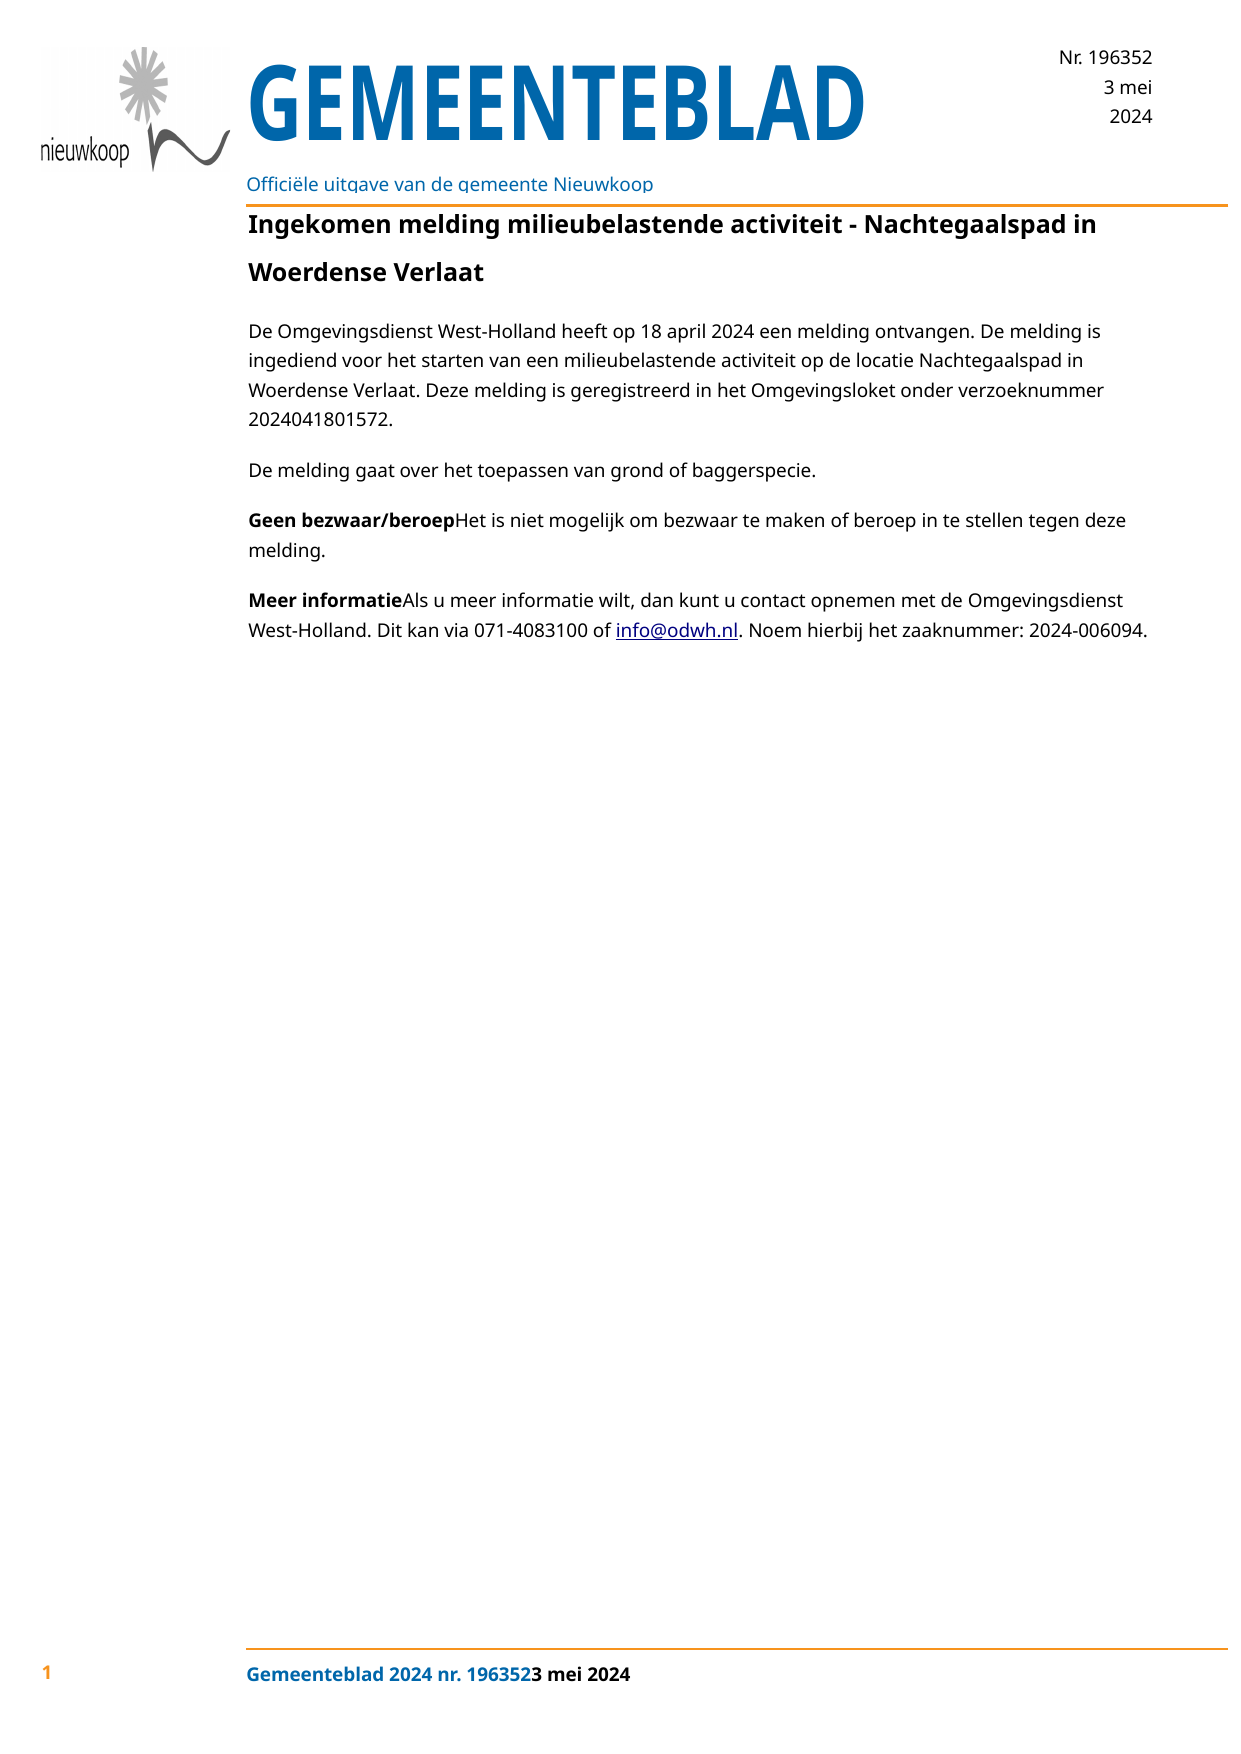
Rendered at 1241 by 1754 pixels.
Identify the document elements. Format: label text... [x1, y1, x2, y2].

text Ingekomen melding milieubelastende activiteit - Nachtegaalspad in Woerdense Verlaat [248, 207, 1152, 288]
picture [41, 47, 231, 172]
text De melding gaat over het toepassen van grond of baggerspecie. [248, 457, 1152, 483]
text Geen bezwaar/beroepHet is niet mogelijk om bezwaar te maken of beroep in te stellen tegen deze melding. [248, 507, 1152, 563]
text Meer informatieAls u meer informatie wilt, dan kunt u contact opnemen met de Omgevingsdienst West-Holland. Dit kan via 071-4083100 of info@odwh.nl. Noem hierbij het zaaknummer: 2024-006094. [248, 587, 1152, 643]
text De Omgevingsdienst West-Holland heeft op 18 april 2024 een melding ontvangen. De melding is ingediend voor het starten van een milieubelastende activiteit op de locatie Nachtegaalspad in Woerdense Verlaat. Deze melding is geregistreerd in het Omgevingsloket onder verzoeknummer 2024041801572. [248, 318, 1152, 432]
